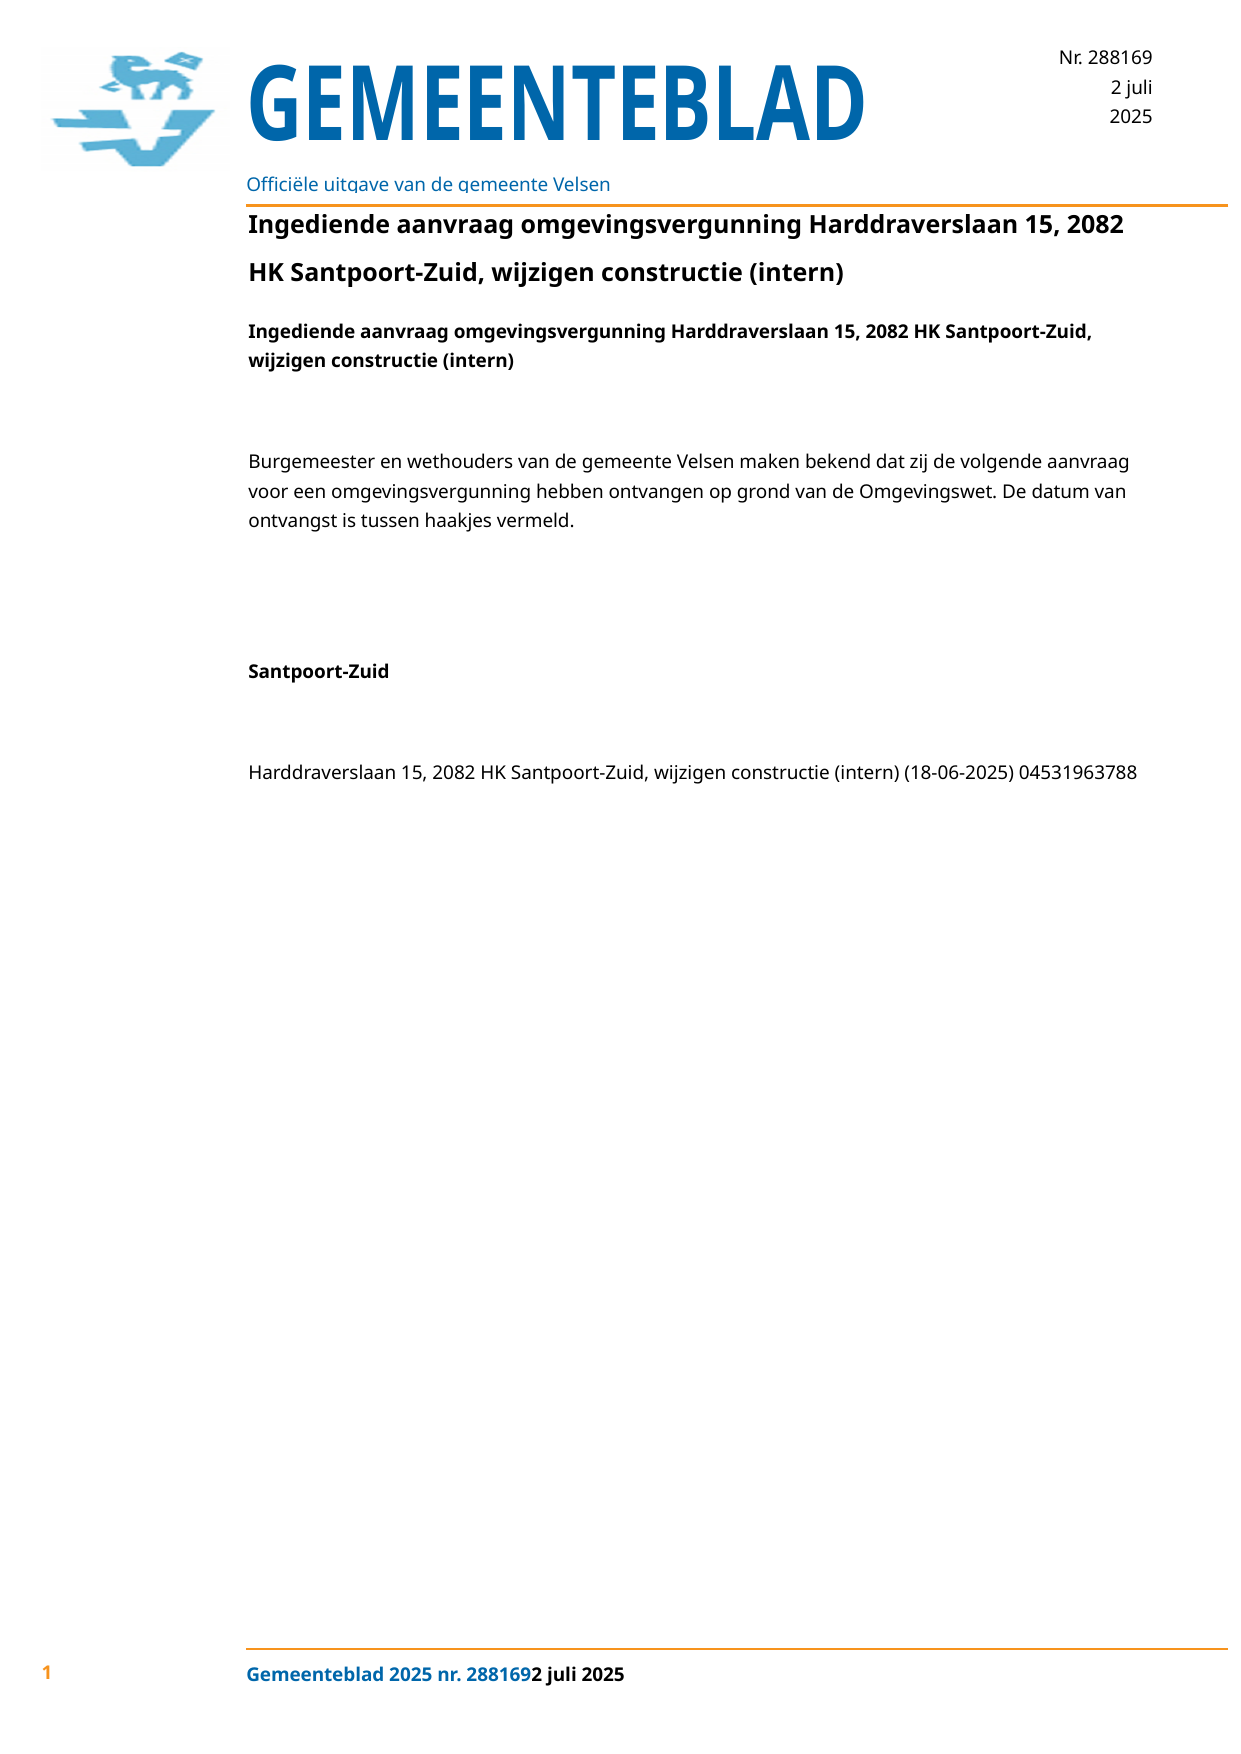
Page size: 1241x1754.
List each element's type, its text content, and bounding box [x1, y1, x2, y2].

text Santpoort-Zuid [248, 659, 1152, 684]
text Burgemeester en wethouders van de gemeente Velsen maken bekend dat zij de volgende aanvraag voor een omgevingsvergunning hebben ontvangen op grond van de Omgevingswet. De datum van ontvangst is tussen haakjes vermeld. [248, 448, 1152, 533]
text Harddraverslaan 15, 2082 HK Santpoort-Zuid, wijzigen constructie (intern) (18-06-2025) 04531963788 [248, 759, 1152, 785]
text Ingediende aanvraag omgevingsvergunning Harddraverslaan 15, 2082 HK Santpoort-Zuid, wijzigen constructie (intern) [248, 207, 1152, 288]
picture [41, 47, 231, 172]
text Ingediende aanvraag omgevingsvergunning Harddraverslaan 15, 2082 HK Santpoort-Zuid, wijzigen constructie (intern) [248, 318, 1152, 373]
